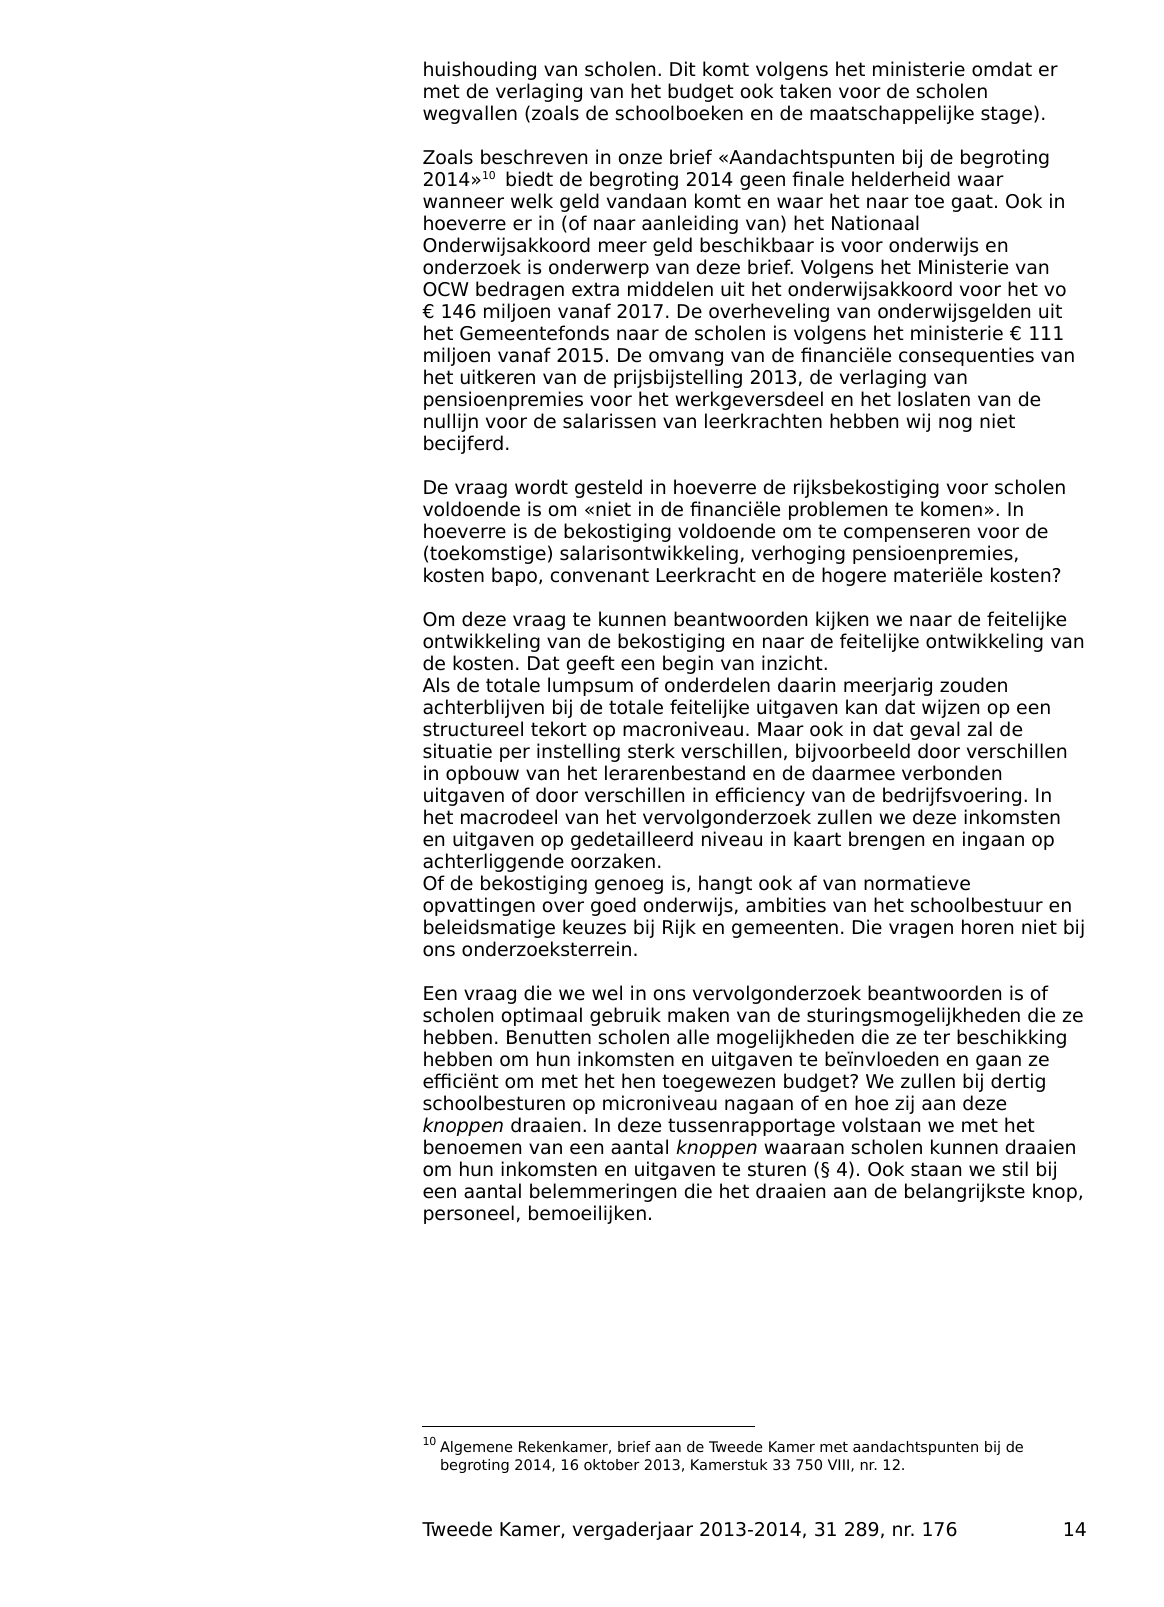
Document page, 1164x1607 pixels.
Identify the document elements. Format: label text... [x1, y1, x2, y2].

text Als de totale lumpsum of onderdelen daarin meerjarig zouden achterblijven bij de totale feitelijke uitgaven kan dat wijzen op een structureel tekort op macroniveau. Maar ook in dat geval zal de situatie per instelling sterk verschillen, bijvoorbeeld door verschillen in opbouw van het lerarenbestand en de daarmee verbonden uitgaven of door verschillen in efficiency van de bedrijfsvoering. In het macrodeel van het vervolgonderzoek zullen we deze inkomsten en uitgaven op gedetailleerd niveau in kaart brengen en ingaan op achterliggende oorzaken. [422, 675, 1087, 873]
text Zoals beschreven in onze brief «Aandachtspunten bij de begroting 2014» biedt de begroting 2014 geen finale helderheid waar wanneer welk geld vandaan komt en waar het naar toe gaat. Ook in hoeverre er in (of naar aanleiding van) het Nationaal Onderwijsakkoord meer geld beschikbaar is voor onderwijs en onderzoek is onderwerp van deze brief. Volgens het Ministerie van OCW bedragen extra middelen uit het onderwijsakkoord voor het vo € 146 miljoen vanaf 2017. De overheveling van onderwijsgelden uit het Gemeentefonds naar de scholen is volgens het ministerie € 111 miljoen vanaf 2015. De omvang van de financiële consequenties van het uitkeren van de prijsbijstelling 2013, de verlaging van pensioenpremies voor het werkgeversdeel en het loslaten van de nullijn voor de salarissen van leerkrachten hebben wij nog niet becijferd. [422, 147, 1087, 455]
text Of de bekostiging genoeg is, hangt ook af van normatieve opvattingen over goed onderwijs, ambities van het schoolbestuur en beleidsmatige keuzes bij Rijk en gemeenten. Die vragen horen niet bij ons onderzoeksterrein. [422, 873, 1087, 961]
text Om deze vraag te kunnen beantwoorden kijken we naar de feitelijke ontwikkeling van de bekostiging en naar de feitelijke ontwikkeling van de kosten. Dat geeft een begin van inzicht. [422, 609, 1087, 675]
text De vraag wordt gesteld in hoeverre de rijksbekostiging voor scholen voldoende is om «niet in de financiële problemen te komen». In hoeverre is de bekostiging voldoende om te compenseren voor de (toekomstige) salarisontwikkeling, verhoging pensioenpremies, kosten bapo, convenant Leerkracht en de hogere materiële kosten? [422, 477, 1087, 587]
text huishouding van scholen. Dit komt volgens het ministerie omdat er met de verlaging van het budget ook taken voor de scholen wegvallen (zoals de schoolboeken en de maatschappelijke stage). [422, 59, 1087, 125]
text Algemene Rekenkamer, brief aan de Tweede Kamer met aandachtspunten bij de begroting 2014, 16 oktober 2013, Kamerstuk 33 750 VIII, nr. 12. [422, 1435, 1087, 1474]
text Een vraag die we wel in ons vervolgonderzoek beantwoorden is of scholen optimaal gebruik maken van de sturingsmogelijkheden die ze hebben. Benutten scholen alle mogelijkheden die ze ter beschikking hebben om hun inkomsten en uitgaven te beïnvloeden en gaan ze efficiënt om met het hen toegewezen budget? We zullen bij dertig schoolbesturen op microniveau nagaan of en hoe zij aan deze knoppen draaien. In deze tussenrapportage volstaan we met het benoemen van een aantal knoppen waaraan scholen kunnen draaien om hun inkomsten en uitgaven te sturen (§ 4). Ook staan we stil bij een aantal belemmeringen die het draaien aan de belangrijkste knop, personeel, bemoeilijken. [422, 983, 1087, 1225]
